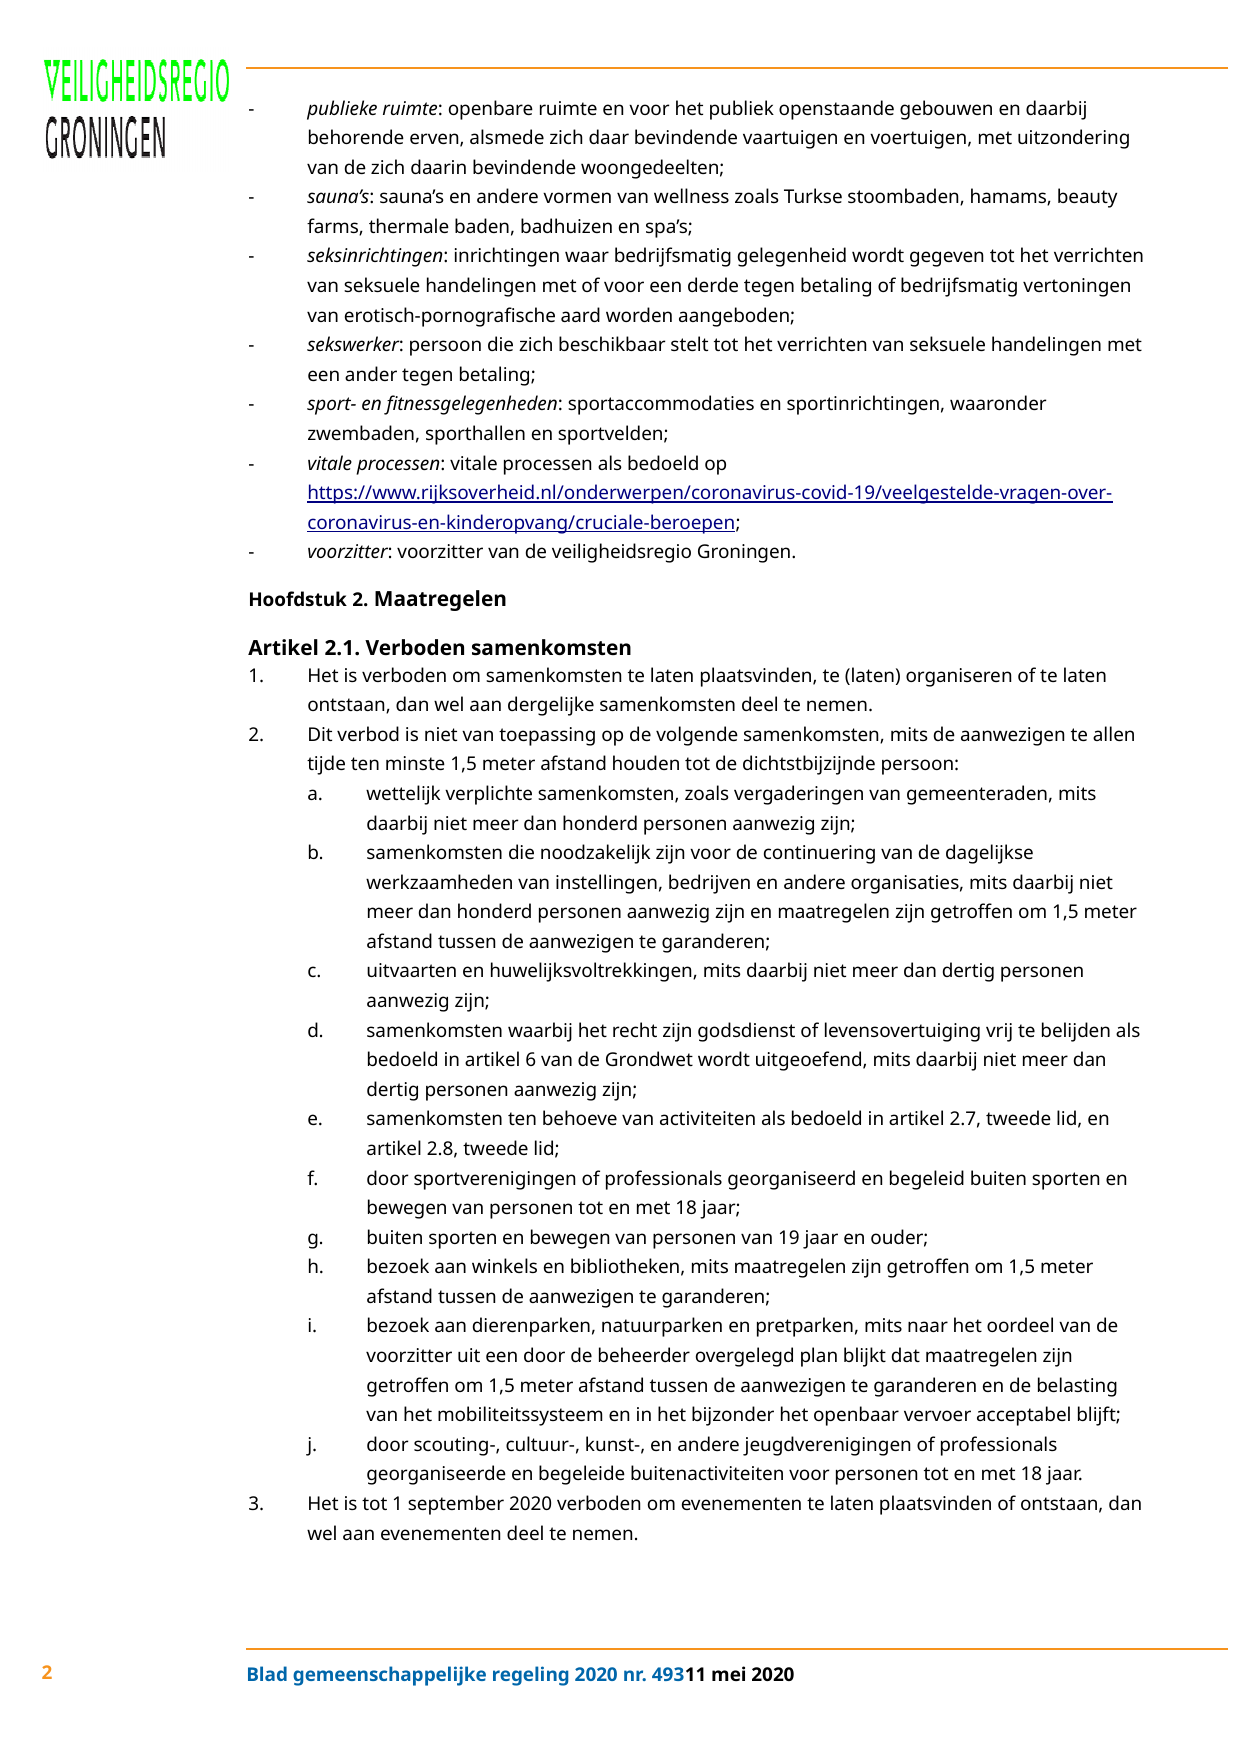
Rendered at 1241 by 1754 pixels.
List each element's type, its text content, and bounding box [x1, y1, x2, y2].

list bezoek aan dierenparken, natuurparken en pretparken, mits naar het oordeel van de voorzitter uit een door de beheerder overgelegd plan blijkt dat maatregelen zijn getroffen om 1,5 meter afstand tussen de aanwezigen te garanderen en de belasting van het mobiliteitssysteem en in het bijzonder het openbaar vervoer acceptabel blijft; [307, 1313, 1152, 1427]
list Het is tot 1 september 2020 verboden om evenementen te laten plaatsvinden of ontstaan, dan wel aan evenementen deel te nemen. [248, 1490, 1152, 1546]
list sekswerker: persoon die zich beschikbaar stelt tot het verrichten van seksuele handelingen met een ander tegen betaling; [248, 331, 1152, 387]
list door sportverenigingen of professionals georganiseerd en begeleid buiten sporten en bewegen van personen tot en met 18 jaar; [307, 1165, 1152, 1220]
list Het is verboden om samenkomsten te laten plaatsvinden, te (laten) organiseren of te laten ontstaan, dan wel aan dergelijke samenkomsten deel te nemen. [248, 662, 1152, 717]
list sport- en fitnessgelegenheden: sportaccommodaties en sportinrichtingen, waaronder zwembaden, sporthallen en sportvelden; [248, 391, 1152, 446]
list seksinrichtingen: inrichtingen waar bedrijfsmatig gelegenheid wordt gegeven tot het verrichten van seksuele handelingen met of voor een derde tegen betaling of bedrijfsmatig vertoningen van erotisch-pornografische aard worden aangeboden; [248, 243, 1152, 328]
list wettelijk verplichte samenkomsten, zoals vergaderingen van gemeenteraden, mits daarbij niet meer dan honderd personen aanwezig zijn; [307, 780, 1152, 836]
picture [41, 47, 231, 172]
list uitvaarten en huwelijksvoltrekkingen, mits daarbij niet meer dan dertig personen aanwezig zijn; [307, 958, 1152, 1013]
text Hoofdstuk 2. Maatregelen [248, 584, 1152, 613]
list vitale processen: vitale processen als bedoeld op https://www.rijksoverheid.nl/onderwerpen/coronavirus-covid-19/veelgestelde-vragen-over-coronavirus-en-kinderopvang/cruciale-beroepen; [248, 450, 1152, 535]
list Dit verbod is niet van toepassing op de volgende samenkomsten, mits de aanwezigen te allen tijde ten minste 1,5 meter afstand houden tot de dichtstbijzijnde persoon: [248, 721, 1152, 776]
list buiten sporten en bewegen van personen van 19 jaar en ouder; [307, 1224, 1152, 1250]
list bezoek aan winkels en bibliotheken, mits maatregelen zijn getroffen om 1,5 meter afstand tussen de aanwezigen te garanderen; [307, 1253, 1152, 1309]
list samenkomsten ten behoeve van activiteiten als bedoeld in artikel 2.7, tweede lid, en artikel 2.8, tweede lid; [307, 1106, 1152, 1161]
text Artikel 2.1. Verboden samenkomsten [248, 633, 1152, 662]
list door scouting-, cultuur-, kunst-, en andere jeugdverenigingen of professionals georganiseerde en begeleide buitenactiviteiten voor personen tot en met 18 jaar. [307, 1431, 1152, 1486]
list samenkomsten waarbij het recht zijn godsdienst of levensovertuiging vrij te belijden als bedoeld in artikel 6 van de Grondwet wordt uitgeoefend, mits daarbij niet meer dan dertig personen aanwezig zijn; [307, 1017, 1152, 1102]
list publieke ruimte: openbare ruimte en voor het publiek openstaande gebouwen en daarbij behorende erven, alsmede zich daar bevindende vaartuigen en voertuigen, met uitzondering van de zich daarin bevindende woongedeelten; [248, 95, 1152, 180]
list voorzitter: voorzitter van de veiligheidsregio Groningen. [248, 538, 1152, 564]
list samenkomsten die noodzakelijk zijn voor de continuering van de dagelijkse werkzaamheden van instellingen, bedrijven en andere organisaties, mits daarbij niet meer dan honderd personen aanwezig zijn en maatregelen zijn getroffen om 1,5 meter afstand tussen de aanwezigen te garanderen; [307, 839, 1152, 954]
list sauna’s: sauna’s en andere vormen van wellness zoals Turkse stoombaden, hamams, beauty farms, thermale baden, badhuizen en spa’s; [248, 183, 1152, 239]
